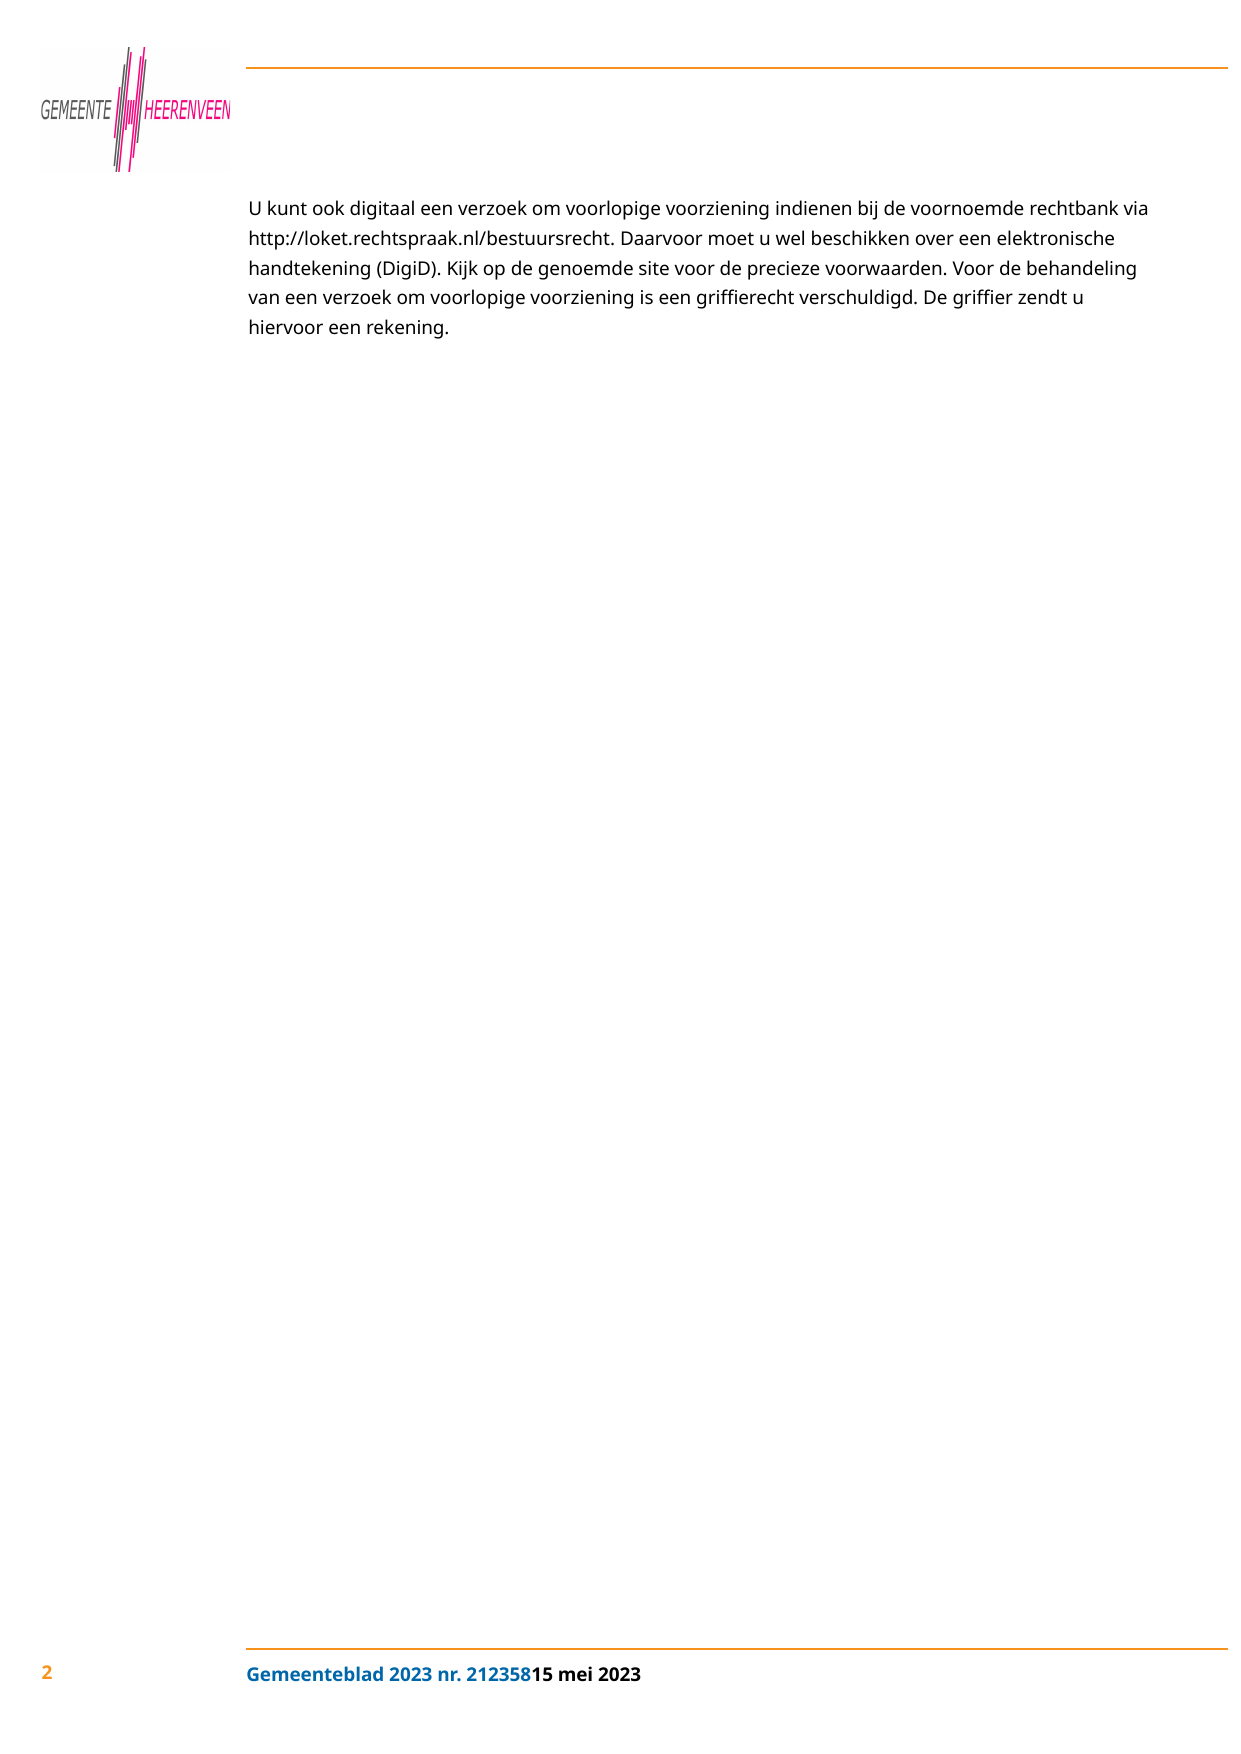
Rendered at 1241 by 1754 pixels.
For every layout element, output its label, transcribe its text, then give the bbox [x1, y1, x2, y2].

text U kunt ook digitaal een verzoek om voorlopige voorziening indienen bij de voornoemde rechtbank via http://loket.rechtspraak.nl/bestuursrecht. Daarvoor moet u wel beschikken over een elektronische handtekening (DigiD). Kijk op de genoemde site voor de precieze voorwaarden. Voor de behandeling van een verzoek om voorlopige voorziening is een griffierecht verschuldigd. De griffier zendt u hiervoor een rekening. [248, 196, 1152, 340]
picture [41, 47, 231, 172]
